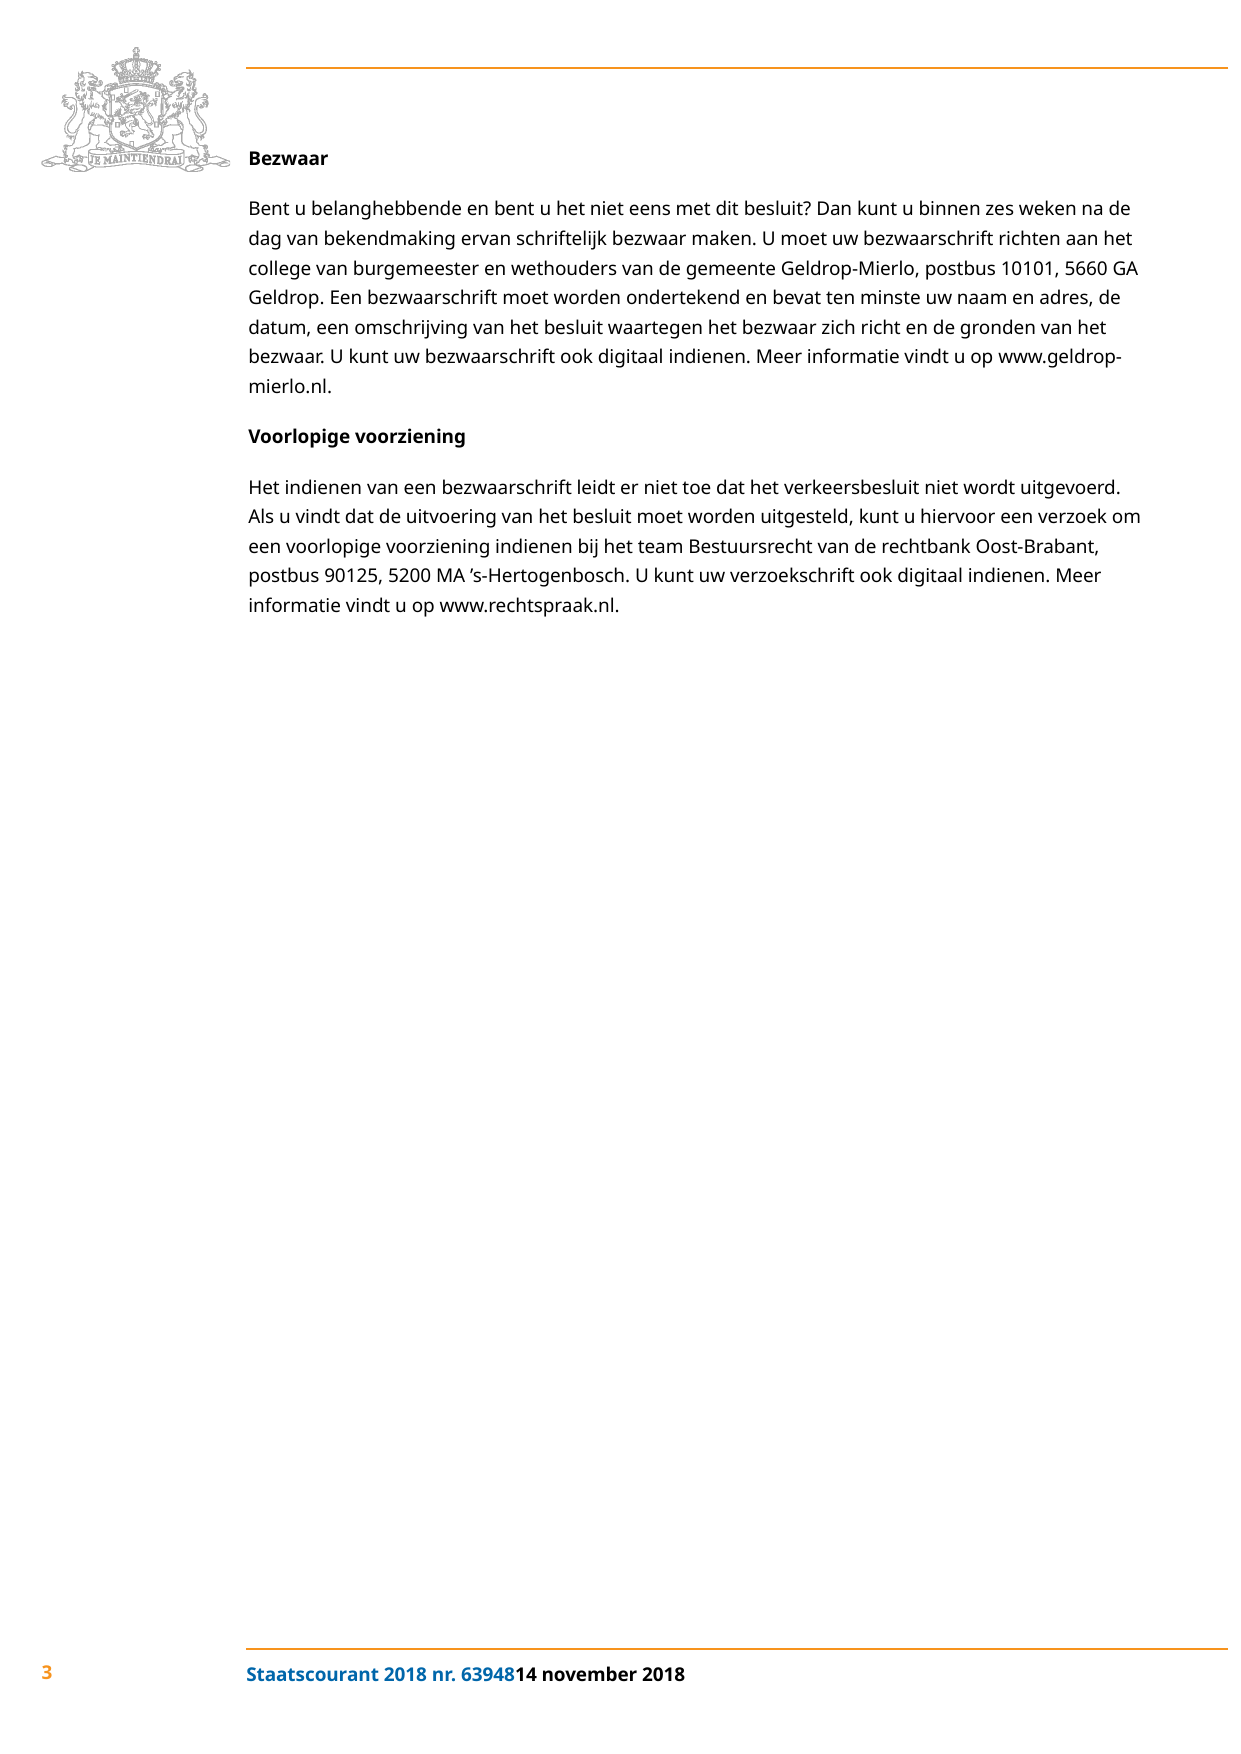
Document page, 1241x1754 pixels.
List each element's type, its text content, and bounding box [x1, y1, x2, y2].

text Voorlopige voorziening [248, 423, 1152, 449]
text Het indienen van een bezwaarschrift leidt er niet toe dat het verkeersbesluit niet wordt uitgevoerd. Als u vindt dat de uitvoering van het besluit moet worden uitgesteld, kunt u hiervoor een verzoek om een voorlopige voorziening indienen bij het team Bestuursrecht van de rechtbank Oost-Brabant, postbus 90125, 5200 MA ’s-Hertogenbosch. U kunt uw verzoekschrift ook digitaal indienen. Meer informatie vindt u op www.rechtspraak.nl. [248, 474, 1152, 618]
text Bezwaar [248, 145, 1152, 171]
picture [41, 47, 231, 172]
text Bent u belanghebbende en bent u het niet eens met dit besluit? Dan kunt u binnen zes weken na de dag van bekendmaking ervan schriftelijk bezwaar maken. U moet uw bezwaarschrift richten aan het college van burgemeester en wethouders van de gemeente Geldrop-Mierlo, postbus 10101, 5660 GA Geldrop. Een bezwaarschrift moet worden ondertekend en bevat ten minste uw naam en adres, de datum, een omschrijving van het besluit waartegen het bezwaar zich richt en de gronden van het bezwaar. U kunt uw bezwaarschrift ook digitaal indienen. Meer informatie vindt u op www.geldrop-mierlo.nl. [248, 196, 1152, 399]
